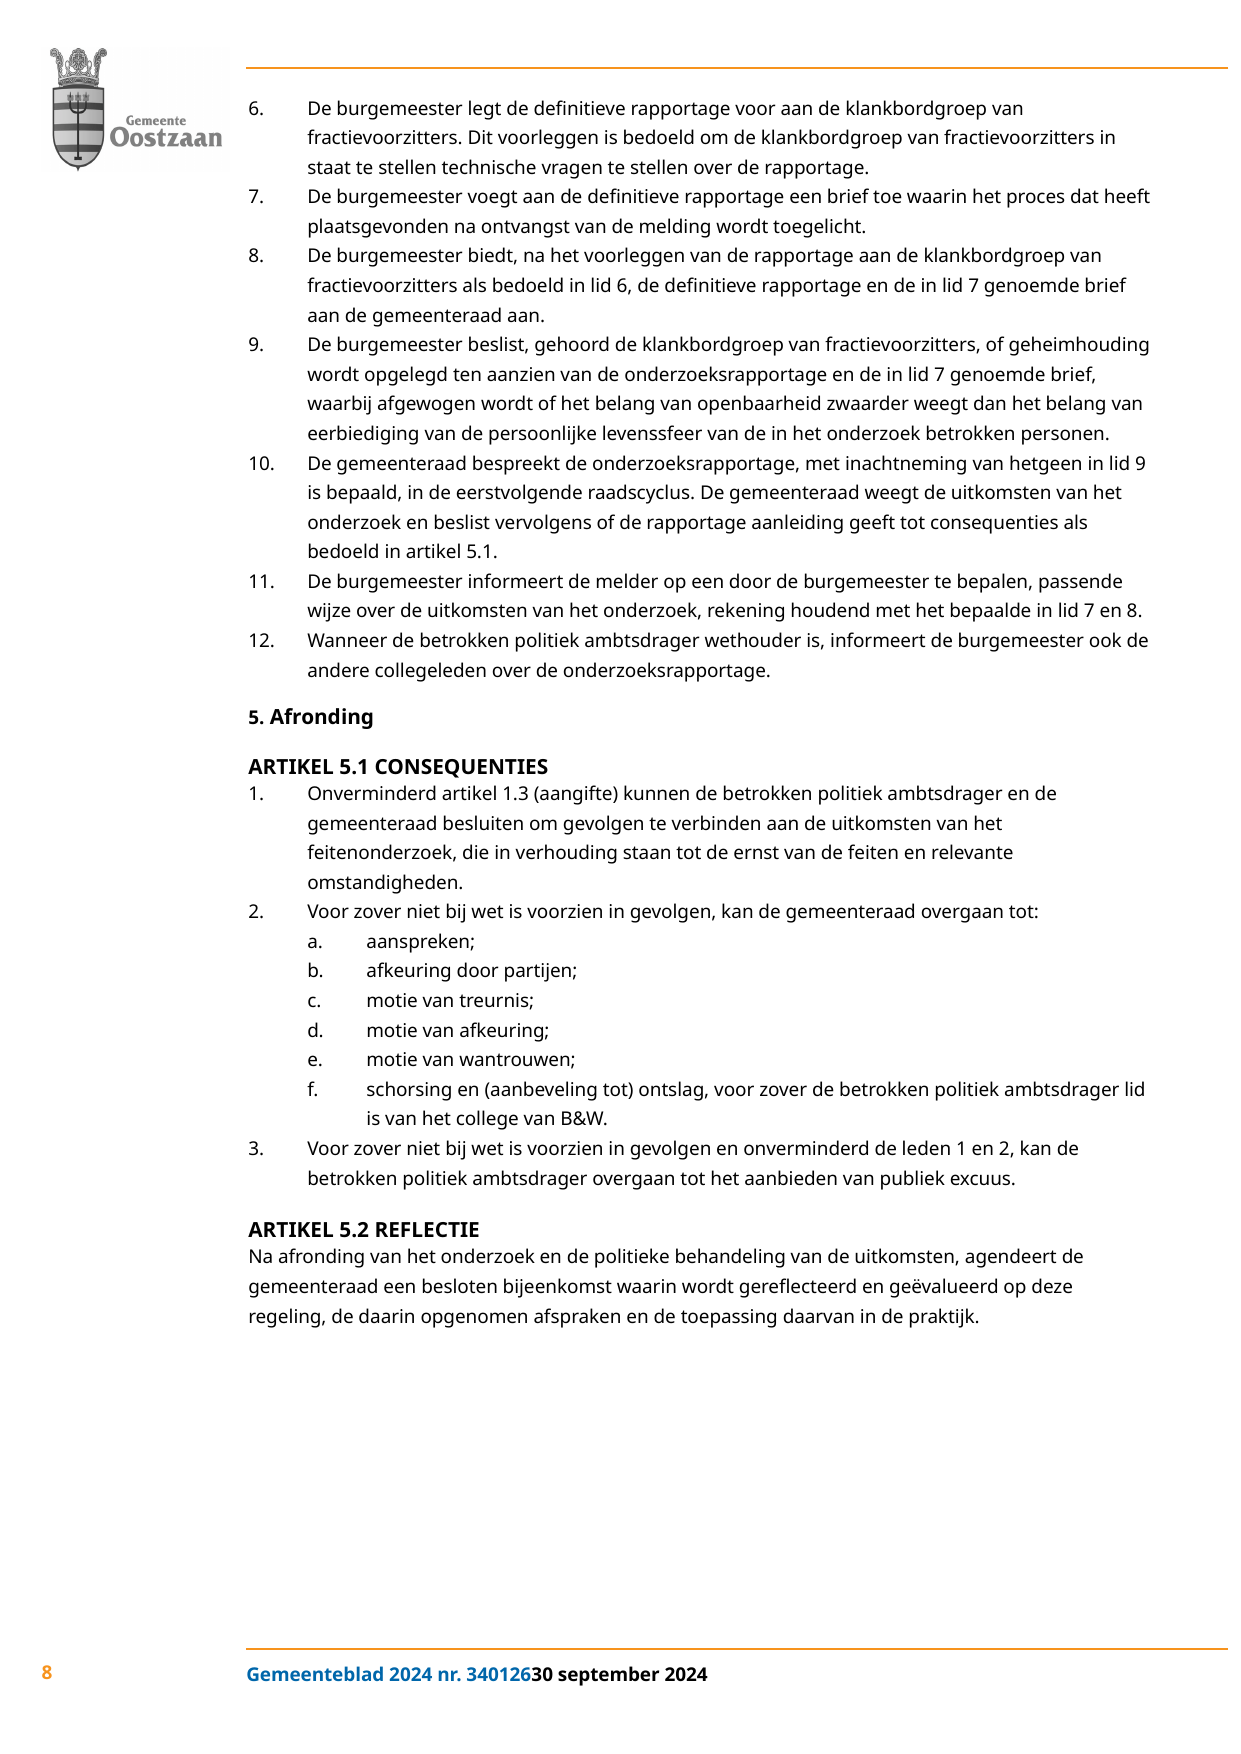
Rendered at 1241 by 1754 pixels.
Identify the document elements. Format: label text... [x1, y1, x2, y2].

list aanspreken; [307, 928, 1152, 954]
list afkeuring door partijen; [307, 958, 1152, 983]
list Voor zover niet bij wet is voorzien in gevolgen, kan de gemeenteraad overgaan tot: [248, 898, 1152, 924]
picture [41, 47, 231, 172]
list motie van afkeuring; [307, 1017, 1152, 1043]
list De burgemeester legt de definitieve rapportage voor aan de klankbordgroep van fractievoorzitters. Dit voorleggen is bedoeld om de klankbordgroep van fractievoorzitters in staat te stellen technische vragen te stellen over de rapportage. [248, 95, 1152, 180]
text 5. Afronding [248, 702, 1152, 731]
list De burgemeester informeert de melder op een door de burgemeester te bepalen, passende wijze over de uitkomsten van het onderzoek, rekening houdend met het bepaalde in lid 7 en 8. [248, 568, 1152, 623]
text ARTIKEL 5.2 REFLECTIE [248, 1215, 1152, 1244]
list schorsing en (aanbeveling tot) ontslag, voor zover de betrokken politiek ambtsdrager lid is van het college van B&W. [307, 1076, 1152, 1131]
text ARTIKEL 5.1 CONSEQUENTIES [248, 752, 1152, 780]
list Voor zover niet bij wet is voorzien in gevolgen en onverminderd de leden 1 en 2, kan de betrokken politiek ambtsdrager overgaan tot het aanbieden van publiek excuus. [248, 1135, 1152, 1191]
list Onverminderd artikel 1.3 (aangifte) kunnen de betrokken politiek ambtsdrager en de gemeenteraad besluiten om gevolgen te verbinden aan de uitkomsten van het feitenonderzoek, die in verhouding staan tot de ernst van de feiten en relevante omstandigheden. [248, 780, 1152, 895]
list De burgemeester voegt aan de definitieve rapportage een brief toe waarin het proces dat heeft plaatsgevonden na ontvangst van de melding wordt toegelicht. [248, 183, 1152, 239]
list De gemeenteraad bespreekt de onderzoeksrapportage, met inachtneming van hetgeen in lid 9 is bepaald, in de eerstvolgende raadscyclus. De gemeenteraad weegt de uitkomsten van het onderzoek en beslist vervolgens of de rapportage aanleiding geeft tot consequenties als bedoeld in artikel 5.1. [248, 450, 1152, 564]
text Na afronding van het onderzoek en de politieke behandeling van de uitkomsten, agendeert de gemeenteraad een besloten bijeenkomst waarin wordt gereflecteerd en geëvalueerd op deze regeling, de daarin opgenomen afspraken en de toepassing daarvan in de praktijk. [248, 1244, 1152, 1328]
list Wanneer de betrokken politiek ambtsdrager wethouder is, informeert de burgemeester ook de andere collegeleden over de onderzoeksrapportage. [248, 627, 1152, 683]
list De burgemeester biedt, na het voorleggen van de rapportage aan de klankbordgroep van fractievoorzitters als bedoeld in lid 6, de definitieve rapportage en de in lid 7 genoemde brief aan de gemeenteraad aan. [248, 243, 1152, 328]
list motie van wantrouwen; [307, 1046, 1152, 1072]
list motie van treurnis; [307, 987, 1152, 1013]
list De burgemeester beslist, gehoord de klankbordgroep van fractievoorzitters, of geheimhouding wordt opgelegd ten aanzien van de onderzoeksrapportage en de in lid 7 genoemde brief, waarbij afgewogen wordt of het belang van openbaarheid zwaarder weegt dan het belang van eerbiediging van de persoonlijke levenssfeer van de in het onderzoek betrokken personen. [248, 331, 1152, 446]
